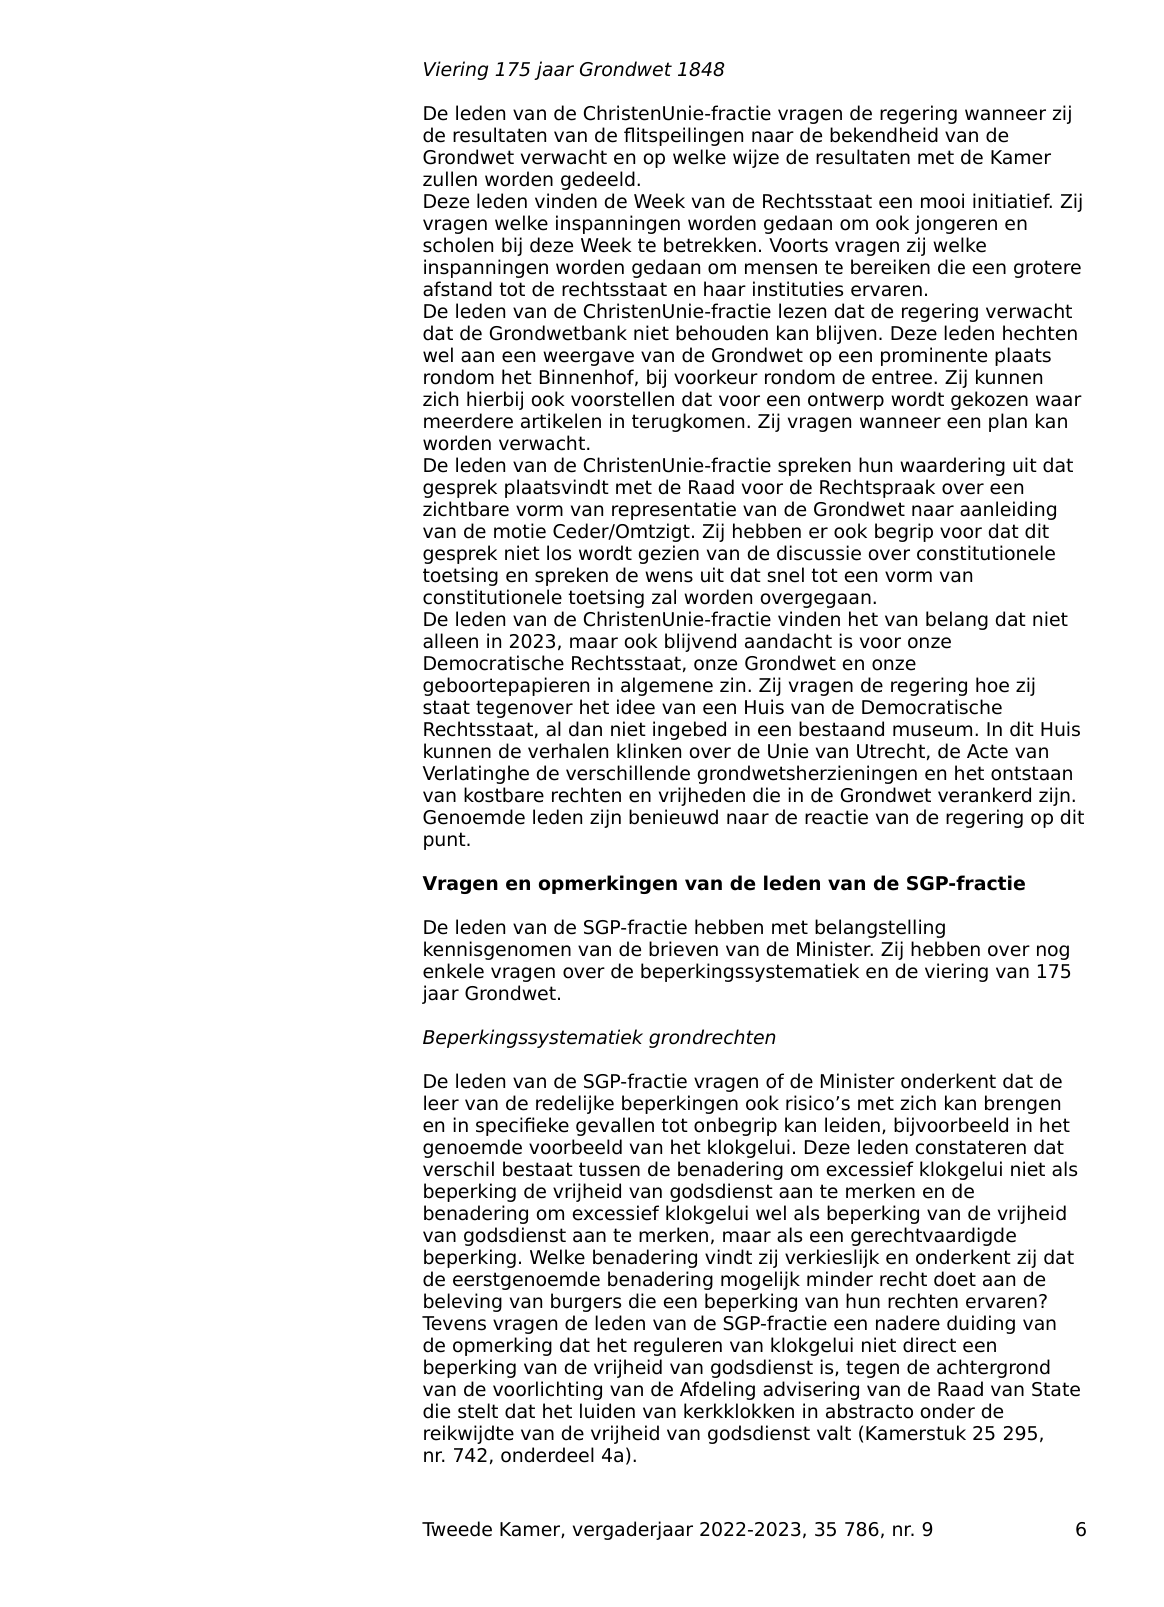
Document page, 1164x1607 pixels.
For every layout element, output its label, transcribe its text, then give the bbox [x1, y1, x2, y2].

subtitle Viering 175 jaar Grondwet 1848 [422, 59, 1087, 81]
text De leden van de ChristenUnie-fractie vinden het van belang dat niet alleen in 2023, maar ook blijvend aandacht is voor onze Democratische Rechtsstaat, onze Grondwet en onze geboortepapieren in algemene zin. Zij vragen de regering hoe zij staat tegenover het idee van een Huis van de Democratische Rechtsstaat, al dan niet ingebed in een bestaand museum. In dit Huis kunnen de verhalen klinken over de Unie van Utrecht, de Acte van Verlatinghe de verschillende grondwetsherzieningen en het ontstaan van kostbare rechten en vrijheden die in de Grondwet verankerd zijn. Genoemde leden zijn benieuwd naar de reactie van de regering op dit punt. [422, 609, 1087, 851]
text De leden van de ChristenUnie-fractie lezen dat de regering verwacht dat de Grondwetbank niet behouden kan blijven. Deze leden hechten wel aan een weergave van de Grondwet op een prominente plaats rondom het Binnenhof, bij voorkeur rondom de entree. Zij kunnen zich hierbij ook voorstellen dat voor een ontwerp wordt gekozen waar meerdere artikelen in terugkomen. Zij vragen wanneer een plan kan worden verwacht. [422, 301, 1087, 455]
subtitle Vragen en opmerkingen van de leden van de SGP-fractie [422, 873, 1087, 895]
text De leden van de SGP-fractie hebben met belangstelling kennisgenomen van de brieven van de Minister. Zij hebben over nog enkele vragen over de beperkingssystematiek en de viering van 175 jaar Grondwet. [422, 917, 1087, 1005]
text De leden van de SGP-fractie vragen of de Minister onderkent dat de leer van de redelijke beperkingen ook risico’s met zich kan brengen en in specifieke gevallen tot onbegrip kan leiden, bijvoorbeeld in het genoemde voorbeeld van het klokgelui. Deze leden constateren dat verschil bestaat tussen de benadering om excessief klokgelui niet als beperking de vrijheid van godsdienst aan te merken en de benadering om excessief klokgelui wel als beperking van de vrijheid van godsdienst aan te merken, maar als een gerechtvaardigde beperking. Welke benadering vindt zij verkieslijk en onderkent zij dat de eerstgenoemde benadering mogelijk minder recht doet aan de beleving van burgers die een beperking van hun rechten ervaren? Tevens vragen de leden van de SGP-fractie een nadere duiding van de opmerking dat het reguleren van klokgelui niet direct een beperking van de vrijheid van godsdienst is, tegen de achtergrond van de voorlichting van de Afdeling advisering van de Raad van State die stelt dat het luiden van kerkklokken in abstracto onder de reikwijdte van de vrijheid van godsdienst valt (Kamerstuk 25 295, nr. 742, onderdeel 4a). [422, 1071, 1087, 1467]
text Deze leden vinden de Week van de Rechtsstaat een mooi initiatief. Zij vragen welke inspanningen worden gedaan om ook jongeren en scholen bij deze Week te betrekken. Voorts vragen zij welke inspanningen worden gedaan om mensen te bereiken die een grotere afstand tot de rechtsstaat en haar instituties ervaren. [422, 191, 1087, 301]
text De leden van de ChristenUnie-fractie vragen de regering wanneer zij de resultaten van de flitspeilingen naar de bekendheid van de Grondwet verwacht en op welke wijze de resultaten met de Kamer zullen worden gedeeld. [422, 103, 1087, 191]
subtitle Beperkingssystematiek grondrechten [422, 1027, 1087, 1049]
text De leden van de ChristenUnie-fractie spreken hun waardering uit dat gesprek plaatsvindt met de Raad voor de Rechtspraak over een zichtbare vorm van representatie van de Grondwet naar aanleiding van de motie Ceder/Omtzigt. Zij hebben er ook begrip voor dat dit gesprek niet los wordt gezien van de discussie over constitutionele toetsing en spreken de wens uit dat snel tot een vorm van constitutionele toetsing zal worden overgegaan. [422, 455, 1087, 609]
